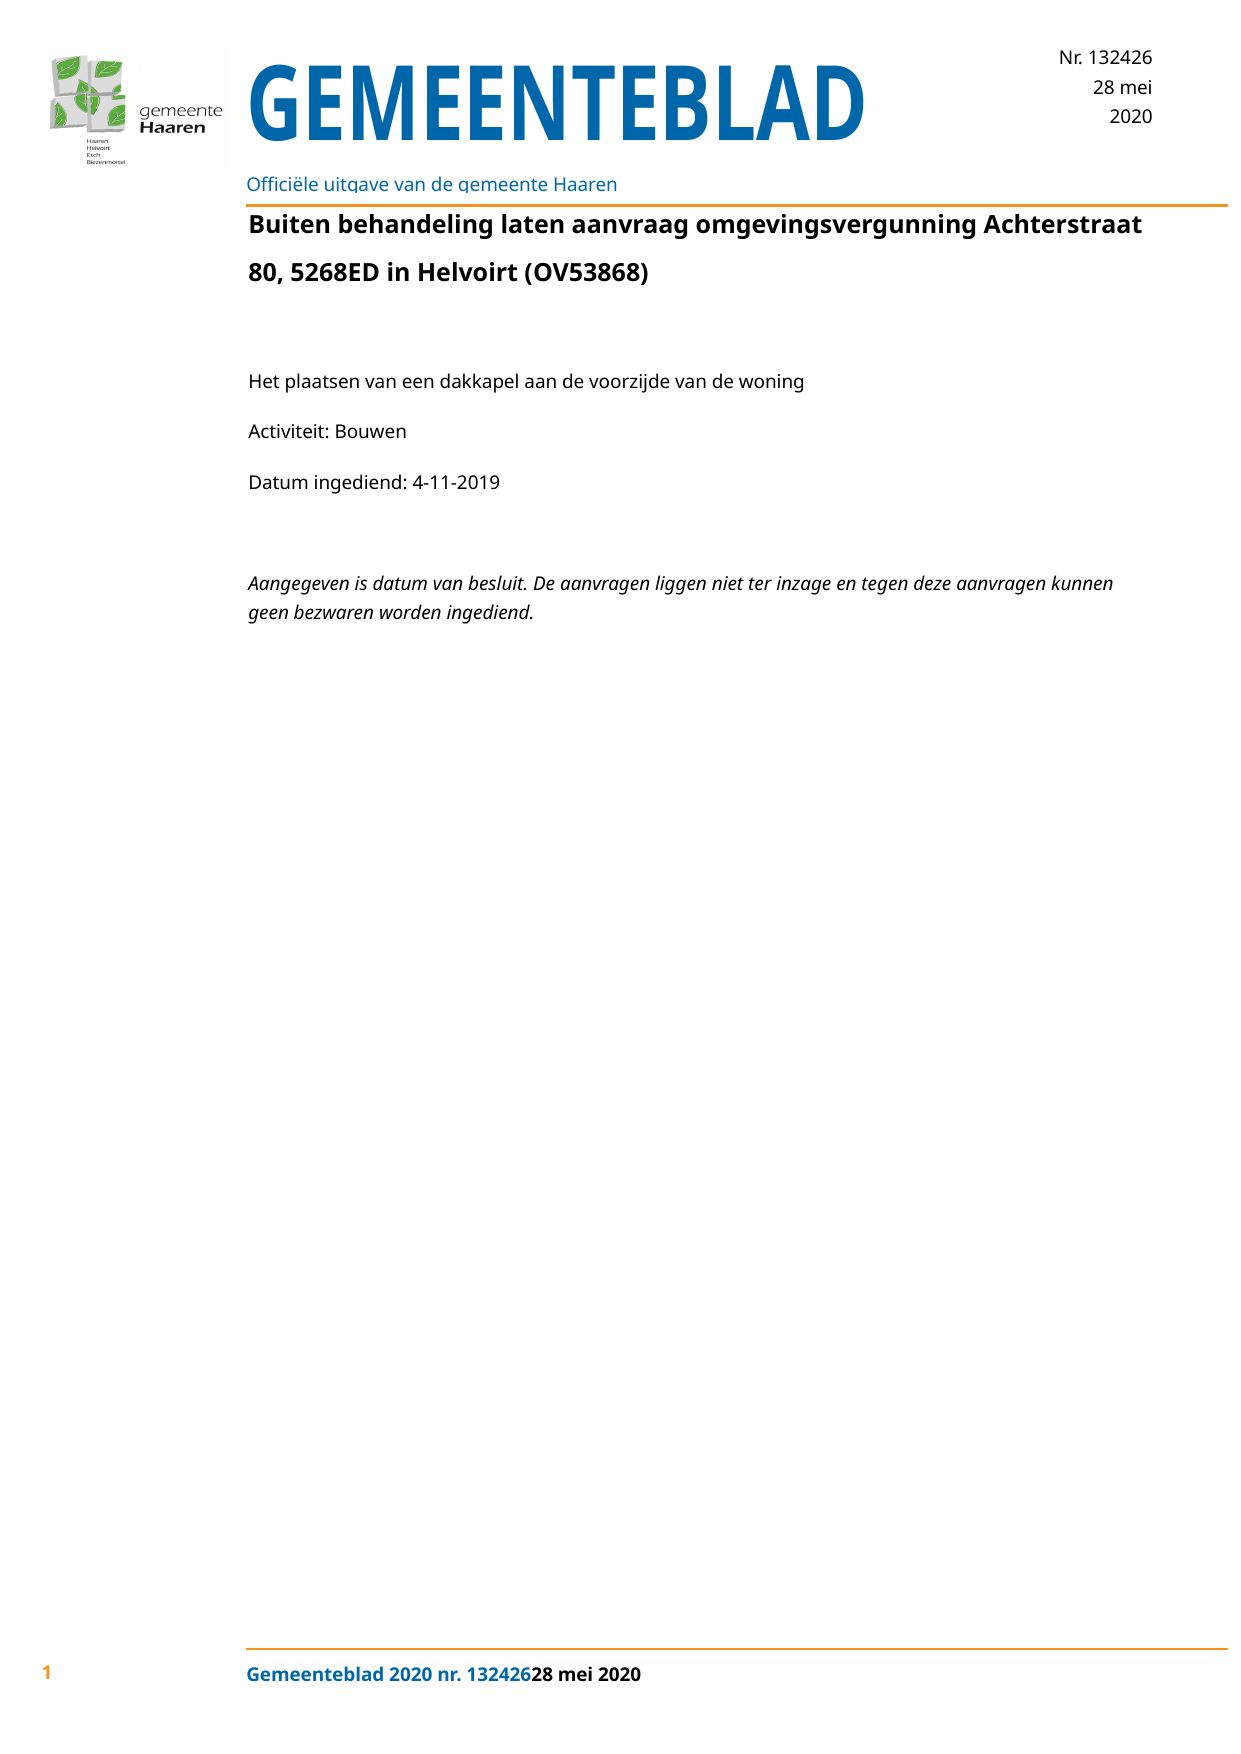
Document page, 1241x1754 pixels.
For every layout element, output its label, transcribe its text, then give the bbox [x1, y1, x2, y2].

text Aangegeven is datum van besluit. De aanvragen liggen niet ter inzage en tegen deze aanvragen kunnen geen bezwaren worden ingediend. [248, 570, 1152, 625]
text Buiten behandeling laten aanvraag omgevingsvergunning Achterstraat 80, 5268ED in Helvoirt (OV53868) [248, 207, 1152, 288]
text Het plaatsen van een dakkapel aan de voorzijde van de woning [248, 368, 1152, 394]
text Activiteit: Bouwen [248, 419, 1152, 444]
picture [41, 47, 231, 172]
text Datum ingediend: 4-11-2019 [248, 469, 1152, 495]
